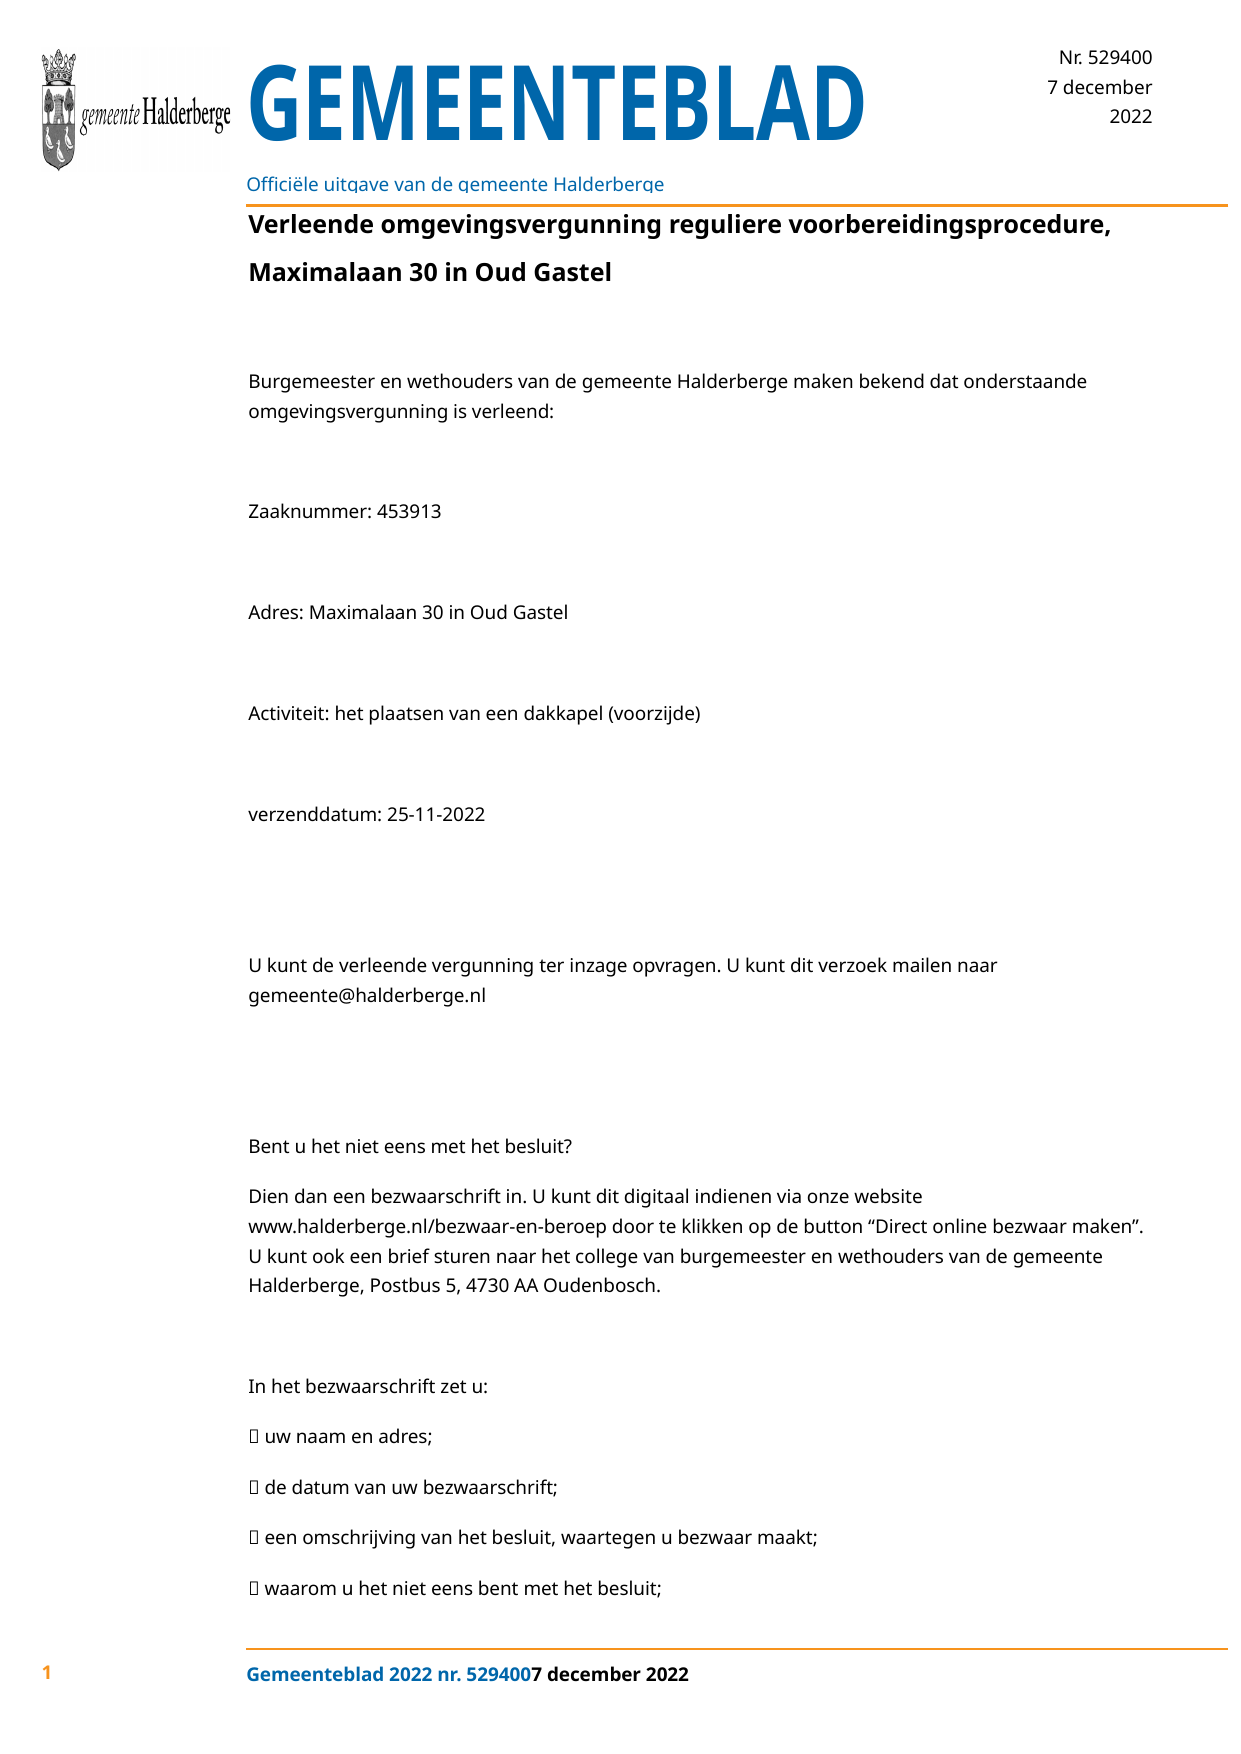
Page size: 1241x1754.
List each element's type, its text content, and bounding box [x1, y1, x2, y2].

text  een omschrijving van het besluit, waartegen u bezwaar maakt; [248, 1524, 1152, 1550]
text U kunt de verleende vergunning ter inzage opvragen. U kunt dit verzoek mailen naar gemeente@halderberge.nl [248, 952, 1152, 1008]
text  de datum van uw bezwaarschrift; [248, 1474, 1152, 1500]
text Adres: Maximalaan 30 in Oud Gastel [248, 599, 1152, 625]
text verzenddatum: 25-11-2022 [248, 801, 1152, 827]
text Burgemeester en wethouders van de gemeente Halderberge maken bekend dat onderstaande omgevingsvergunning is verleend: [248, 368, 1152, 424]
text Dien dan een bezwaarschrift in. U kunt dit digitaal indienen via onze website www.halderberge.nl/bezwaar-en-beroep door te klikken op de button “Direct online bezwaar maken”. U kunt ook een brief sturen naar het college van burgemeester en wethouders van de gemeente Halderberge, Postbus 5, 4730 AA Oudenbosch. [248, 1184, 1152, 1298]
text Verleende omgevingsvergunning reguliere voorbereidingsprocedure, Maximalaan 30 in Oud Gastel [248, 207, 1152, 288]
text Zaaknummer: 453913 [248, 499, 1152, 524]
text  uw naam en adres; [248, 1424, 1152, 1449]
text  waarom u het niet eens bent met het besluit; [248, 1575, 1152, 1601]
picture [41, 47, 231, 172]
text Bent u het niet eens met het besluit? [248, 1133, 1152, 1159]
text Activiteit: het plaatsen van een dakkapel (voorzijde) [248, 700, 1152, 726]
text In het bezwaarschrift zet u: [248, 1373, 1152, 1399]
